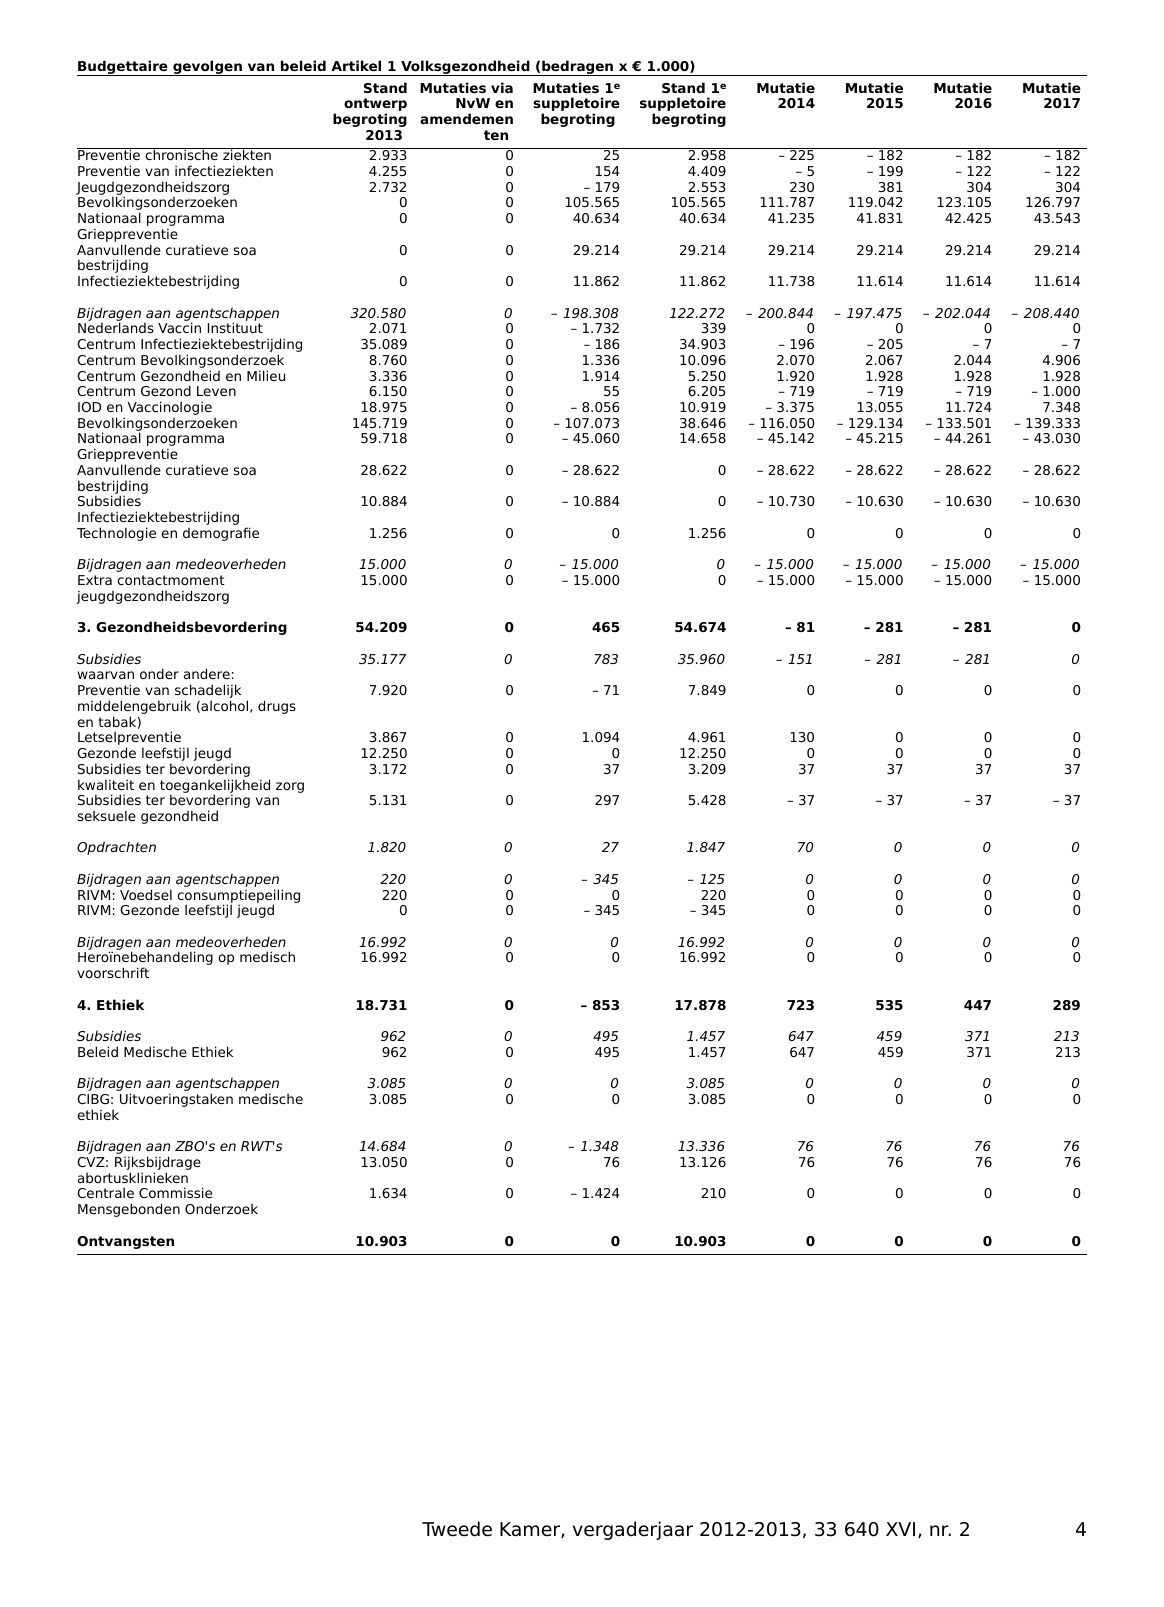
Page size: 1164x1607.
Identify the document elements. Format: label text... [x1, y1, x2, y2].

table_cell Nationaal programma Grieppreventie [77, 431, 307, 463]
table_cell 40.634 [626, 211, 732, 242]
table_cell [732, 1060, 821, 1076]
table_cell 0 [909, 1186, 998, 1218]
table_cell 0 [909, 872, 998, 887]
table_cell – 15.000 [520, 573, 626, 604]
table_cell – 225 [732, 149, 821, 164]
table_cell 0 [998, 903, 1087, 919]
table_cell 0 [413, 620, 519, 636]
table_cell 230 [732, 180, 821, 195]
table_cell 4.961 [626, 730, 732, 746]
table_cell 18.731 [307, 998, 413, 1013]
table_cell Centrum Infectieziektebestrijding [77, 337, 307, 353]
table_cell Bevolkingsonderzoeken [77, 416, 307, 431]
table_cell 0 [520, 1092, 626, 1123]
table_cell [821, 541, 909, 557]
table_cell [520, 1123, 626, 1139]
table_cell 10.919 [626, 400, 732, 416]
table_cell 2.070 [732, 353, 821, 368]
table_cell 2.071 [307, 321, 413, 337]
table_cell 0 [909, 950, 998, 982]
table_cell [998, 1218, 1087, 1233]
table_cell [307, 636, 413, 651]
table_cell – 198.308 [520, 305, 626, 321]
table_cell – 44.261 [909, 431, 998, 463]
table_cell 0 [413, 903, 519, 919]
table_cell 2.958 [626, 149, 732, 164]
table_cell Technologie en demografie [77, 526, 307, 541]
table_cell – 15.000 [732, 557, 821, 573]
table_cell 1.457 [626, 1045, 732, 1060]
table_cell Gezonde leefstijl jeugd [77, 746, 307, 762]
table_cell [909, 290, 998, 305]
table_cell [413, 919, 519, 934]
table_cell [307, 541, 413, 557]
table_cell 210 [626, 1186, 732, 1218]
table_cell 29.214 [821, 243, 909, 274]
table_cell 37 [909, 762, 998, 793]
table_cell [626, 856, 732, 872]
table_cell 111.787 [732, 195, 821, 211]
table_cell 3.172 [307, 762, 413, 793]
table_cell waarvan onder andere: [77, 667, 307, 683]
table_cell – 15.000 [821, 573, 909, 604]
table_cell 723 [732, 998, 821, 1013]
table_cell 11.862 [520, 274, 626, 290]
table_cell 0 [909, 888, 998, 903]
table_cell 0 [732, 1234, 821, 1254]
table_cell [732, 636, 821, 651]
table_cell 0 [909, 903, 998, 919]
table_cell 40.634 [520, 211, 626, 242]
table_cell 0 [732, 526, 821, 541]
table_cell – 10.630 [998, 494, 1087, 526]
table_cell – 133.501 [909, 416, 998, 431]
table_cell 0 [732, 321, 821, 337]
table_cell 0 [998, 321, 1087, 337]
table_cell 0 [413, 840, 519, 856]
table_cell 0 [413, 888, 519, 903]
table_cell [909, 919, 998, 934]
table_cell [732, 982, 821, 997]
table_cell 76 [520, 1155, 626, 1186]
table_cell 0 [413, 149, 519, 164]
table_cell [413, 982, 519, 997]
table_cell 10.903 [626, 1234, 732, 1254]
table_cell Centrum Bevolkingsonderzoek [77, 353, 307, 368]
table_cell [909, 604, 998, 620]
table_cell 14.658 [626, 431, 732, 463]
table_cell [998, 541, 1087, 557]
table_cell – 37 [732, 793, 821, 824]
table_cell 16.992 [307, 935, 413, 950]
table_cell 76 [909, 1139, 998, 1155]
table_cell – 1.348 [520, 1139, 626, 1155]
table_cell – 208.440 [998, 305, 1087, 321]
table_cell [77, 541, 307, 557]
table_cell [307, 1218, 413, 1233]
table_cell 130 [732, 730, 821, 746]
table_cell – 10.884 [520, 494, 626, 526]
table_cell 0 [998, 950, 1087, 982]
table_cell Bijdragen aan agentschappen [77, 872, 307, 887]
table_cell 4.409 [626, 164, 732, 179]
table_cell 0 [909, 730, 998, 746]
table_cell 0 [413, 998, 519, 1013]
table_cell – 182 [909, 149, 998, 164]
table_cell 15.000 [307, 557, 413, 573]
table_cell 0 [413, 164, 519, 179]
table_cell Preventie chronische ziekten [77, 149, 307, 164]
table_cell – 15.000 [909, 573, 998, 604]
table_cell – 345 [520, 872, 626, 887]
table_cell 0 [520, 746, 626, 762]
table_cell IOD en Vaccinologie [77, 400, 307, 416]
table_cell – 15.000 [909, 557, 998, 573]
table_cell – 151 [732, 651, 821, 667]
table_cell [909, 667, 998, 683]
table_cell [307, 290, 413, 305]
table_cell 0 [998, 746, 1087, 762]
table_cell 0 [413, 431, 519, 463]
table_cell 465 [520, 620, 626, 636]
table_cell – 139.333 [998, 416, 1087, 431]
table_cell – 28.622 [732, 463, 821, 494]
table_cell 70 [732, 840, 821, 856]
table_cell 0 [413, 1234, 519, 1254]
table_cell 3. Gezondheidsbevordering [77, 620, 307, 636]
table_cell Subsidies [77, 1029, 307, 1045]
table_cell 0 [821, 526, 909, 541]
table_cell [909, 982, 998, 997]
table_cell – 10.630 [821, 494, 909, 526]
table_cell 76 [998, 1139, 1087, 1155]
table_cell Nederlands Vaccin Instituut [77, 321, 307, 337]
table_cell 0 [732, 903, 821, 919]
table_cell [909, 636, 998, 651]
table_cell [77, 1123, 307, 1139]
table_cell [732, 604, 821, 620]
table_cell 54.674 [626, 620, 732, 636]
table_cell [998, 982, 1087, 997]
table_cell [307, 1060, 413, 1076]
table_cell – 15.000 [732, 573, 821, 604]
table_cell 0 [626, 557, 732, 573]
table_cell [732, 1123, 821, 1139]
table_cell [307, 825, 413, 840]
table_cell CIBG: Uitvoeringstaken medische ethiek [77, 1092, 307, 1123]
table_cell – 15.000 [821, 557, 909, 573]
table_cell [998, 667, 1087, 683]
table_cell – 179 [520, 180, 626, 195]
table_cell 1.256 [307, 526, 413, 541]
table_cell [77, 1013, 307, 1029]
table_cell 4. Ethiek [77, 998, 307, 1013]
table_cell 304 [998, 180, 1087, 195]
table_cell 7.348 [998, 400, 1087, 416]
table_cell 0 [413, 950, 519, 982]
table_cell [520, 604, 626, 620]
table_cell 0 [413, 1092, 519, 1123]
table_cell [520, 636, 626, 651]
table_cell 11.614 [998, 274, 1087, 290]
table_cell 29.214 [998, 243, 1087, 274]
table_cell 0 [909, 935, 998, 950]
table_cell 0 [732, 888, 821, 903]
table_cell Mutatie 2016 [909, 76, 998, 148]
table_cell 119.042 [821, 195, 909, 211]
table_cell 1.820 [307, 840, 413, 856]
table_cell Beleid Medische Ethiek [77, 1045, 307, 1060]
table_cell – 37 [909, 793, 998, 824]
table_cell 0 [821, 1186, 909, 1218]
table_cell Mutatie 2014 [732, 76, 821, 148]
table_cell Bijdragen aan medeoverheden [77, 557, 307, 573]
table_cell [626, 919, 732, 934]
table_cell 0 [821, 321, 909, 337]
table_cell [520, 290, 626, 305]
table_cell 0 [413, 384, 519, 400]
table_cell [626, 541, 732, 557]
table_cell 0 [821, 683, 909, 730]
table_cell 35.960 [626, 651, 732, 667]
table_cell Mutatie 2015 [821, 76, 909, 148]
table_cell 10.903 [307, 1234, 413, 1254]
table_cell [77, 982, 307, 997]
table_cell 1.847 [626, 840, 732, 856]
table_cell [998, 1060, 1087, 1076]
table_cell 0 [413, 400, 519, 416]
table_cell 29.214 [626, 243, 732, 274]
table_cell 10.884 [307, 494, 413, 526]
table_cell Subsidies ter bevordering van seksuele gezondheid [77, 793, 307, 824]
table_cell Heroïnebehandeling op medisch voorschrift [77, 950, 307, 982]
table_cell Nationaal programma Grieppreventie [77, 211, 307, 242]
table_cell – 281 [909, 651, 998, 667]
table_cell 0 [307, 903, 413, 919]
table_cell [413, 1218, 519, 1233]
table_cell [307, 856, 413, 872]
table_cell 15.000 [307, 573, 413, 604]
table_cell 0 [998, 935, 1087, 950]
table_cell 0 [909, 1076, 998, 1092]
table_cell 0 [732, 950, 821, 982]
table_cell 289 [998, 998, 1087, 1013]
table_cell 34.903 [626, 337, 732, 353]
table_cell 0 [413, 353, 519, 368]
table_cell 11.614 [821, 274, 909, 290]
table_cell 105.565 [520, 195, 626, 211]
table_cell 0 [998, 840, 1087, 856]
table_cell – 5 [732, 164, 821, 179]
table_cell – 43.030 [998, 431, 1087, 463]
table_cell 13.050 [307, 1155, 413, 1186]
table_cell 59.718 [307, 431, 413, 463]
table_cell 213 [998, 1045, 1087, 1060]
table_cell 0 [413, 1029, 519, 1045]
table_cell 126.797 [998, 195, 1087, 211]
table_cell 0 [821, 730, 909, 746]
table_cell 55 [520, 384, 626, 400]
table_cell – 853 [520, 998, 626, 1013]
table_cell 0 [998, 651, 1087, 667]
table_cell – 7 [998, 337, 1087, 353]
table_cell 5.428 [626, 793, 732, 824]
table_cell – 3.375 [732, 400, 821, 416]
table_cell 0 [821, 840, 909, 856]
table_cell 76 [909, 1155, 998, 1186]
table_cell 0 [626, 463, 732, 494]
table_cell [413, 825, 519, 840]
table_cell 0 [732, 1092, 821, 1123]
table_cell [909, 1013, 998, 1029]
table_cell – 345 [520, 903, 626, 919]
table_cell 38.646 [626, 416, 732, 431]
table_cell 0 [413, 935, 519, 950]
table_cell 783 [520, 651, 626, 667]
table_cell – 10.630 [909, 494, 998, 526]
table_cell [998, 1013, 1087, 1029]
table_cell 0 [413, 793, 519, 824]
table_cell [821, 982, 909, 997]
table_cell 122.272 [626, 305, 732, 321]
table_cell 35.177 [307, 651, 413, 667]
table_cell Jeugdgezondheidszorg [77, 180, 307, 195]
table_cell 647 [732, 1045, 821, 1060]
table_cell 0 [909, 526, 998, 541]
table_cell 4.906 [998, 353, 1087, 368]
table_cell [520, 1013, 626, 1029]
table_cell 1.457 [626, 1029, 732, 1045]
table_cell [821, 1013, 909, 1029]
table_cell 0 [732, 872, 821, 887]
table_cell – 107.073 [520, 416, 626, 431]
table_cell 3.209 [626, 762, 732, 793]
table_cell 76 [732, 1155, 821, 1186]
table_cell – 719 [732, 384, 821, 400]
table_cell 381 [821, 180, 909, 195]
table_cell [413, 636, 519, 651]
table_cell [998, 856, 1087, 872]
table_cell – 28.622 [998, 463, 1087, 494]
table_cell Opdrachten [77, 840, 307, 856]
table_cell [732, 856, 821, 872]
table_cell 0 [909, 840, 998, 856]
table_cell 28.622 [307, 463, 413, 494]
table_cell [909, 1060, 998, 1076]
table_cell 0 [413, 526, 519, 541]
table_cell 12.250 [307, 746, 413, 762]
table_cell Subsidies [77, 651, 307, 667]
table_cell 1.928 [998, 368, 1087, 384]
table_cell – 71 [520, 683, 626, 730]
table_cell 0 [413, 416, 519, 431]
table_cell 76 [732, 1139, 821, 1155]
table_cell 0 [998, 1234, 1087, 1254]
table_cell Subsidies ter bevordering kwaliteit en toegankelijkheid zorg [77, 762, 307, 793]
table_cell 0 [307, 195, 413, 211]
table_header Budgettaire gevolgen van beleid Artikel 1 Volksgezondheid (bedragen x € 1.000) [77, 59, 1087, 75]
table_cell [732, 541, 821, 557]
table_cell 76 [821, 1155, 909, 1186]
table_cell [732, 290, 821, 305]
table_cell 11.724 [909, 400, 998, 416]
table_cell [732, 667, 821, 683]
table_cell 3.085 [626, 1092, 732, 1123]
table_cell 0 [520, 1076, 626, 1092]
table_cell 2.553 [626, 180, 732, 195]
table_cell 0 [998, 730, 1087, 746]
table_cell – 15.000 [998, 573, 1087, 604]
table_cell 0 [821, 950, 909, 982]
table_cell [909, 856, 998, 872]
table_cell Centrum Gezondheid en Milieu [77, 368, 307, 384]
table_cell [626, 982, 732, 997]
table_cell 339 [626, 321, 732, 337]
table_cell 29.214 [909, 243, 998, 274]
table_cell 6.205 [626, 384, 732, 400]
table_cell [821, 667, 909, 683]
table_cell 18.975 [307, 400, 413, 416]
table_cell 0 [307, 274, 413, 290]
table_cell [626, 636, 732, 651]
table_cell 105.565 [626, 195, 732, 211]
table_cell Bijdragen aan ZBO's en RWT's [77, 1139, 307, 1155]
table_cell 459 [821, 1045, 909, 1060]
table_cell 0 [909, 683, 998, 730]
table_cell – 719 [821, 384, 909, 400]
table_cell 3.336 [307, 368, 413, 384]
table_cell [520, 1218, 626, 1233]
table_cell 2.067 [821, 353, 909, 368]
table_cell 0 [307, 211, 413, 242]
table_cell [520, 1060, 626, 1076]
table_cell Mutaties 1e suppletoire begroting [520, 76, 626, 148]
table_cell – 1.732 [520, 321, 626, 337]
table_cell 123.105 [909, 195, 998, 211]
table_cell – 281 [821, 651, 909, 667]
table_cell [998, 290, 1087, 305]
table_cell 25 [520, 149, 626, 164]
table_cell 0 [732, 1186, 821, 1218]
table_cell [909, 541, 998, 557]
table_cell 0 [413, 180, 519, 195]
table_cell 0 [998, 1092, 1087, 1123]
table_cell 0 [909, 321, 998, 337]
table_cell [909, 825, 998, 840]
table_cell 962 [307, 1029, 413, 1045]
table_cell 0 [413, 368, 519, 384]
table_cell [821, 825, 909, 840]
table_cell 2.933 [307, 149, 413, 164]
table_cell Letselpreventie [77, 730, 307, 746]
table_cell [626, 1013, 732, 1029]
table_cell 0 [821, 1076, 909, 1092]
table_cell 16.992 [626, 950, 732, 982]
table_cell 320.580 [307, 305, 413, 321]
table_cell [732, 1013, 821, 1029]
table_cell [307, 1123, 413, 1139]
table_cell 13.336 [626, 1139, 732, 1155]
table_cell 37 [732, 762, 821, 793]
table_cell – 45.215 [821, 431, 909, 463]
table_cell 495 [520, 1045, 626, 1060]
table_cell 41.235 [732, 211, 821, 242]
table_cell 0 [909, 1092, 998, 1123]
table_cell – 116.050 [732, 416, 821, 431]
table_cell – 186 [520, 337, 626, 353]
table_cell [413, 667, 519, 683]
table_cell [77, 919, 307, 934]
table_cell [821, 1123, 909, 1139]
table_cell 0 [413, 683, 519, 730]
table_cell – 205 [821, 337, 909, 353]
table_cell – 345 [626, 903, 732, 919]
table_cell 0 [413, 211, 519, 242]
table_cell [998, 825, 1087, 840]
table_cell 3.867 [307, 730, 413, 746]
table_cell Bijdragen aan medeoverheden [77, 935, 307, 950]
table_cell [413, 604, 519, 620]
table_cell 0 [413, 1155, 519, 1186]
table_cell 297 [520, 793, 626, 824]
table_cell – 200.844 [732, 305, 821, 321]
table_cell 0 [413, 337, 519, 353]
table_cell 0 [998, 888, 1087, 903]
table_cell [821, 636, 909, 651]
table_cell Bevolkingsonderzoeken [77, 195, 307, 211]
table_cell 0 [413, 557, 519, 573]
table_cell 1.928 [821, 368, 909, 384]
table_cell [626, 1123, 732, 1139]
table_cell [413, 1013, 519, 1029]
table_cell 0 [821, 903, 909, 919]
table_cell [77, 76, 307, 148]
table_cell [77, 1060, 307, 1076]
table_cell Ontvangsten [77, 1234, 307, 1254]
table_cell 5.131 [307, 793, 413, 824]
table_cell [626, 604, 732, 620]
table_cell 42.425 [909, 211, 998, 242]
table_cell [77, 856, 307, 872]
table_cell [821, 1218, 909, 1233]
table_cell [520, 667, 626, 683]
table_cell Centrale Commissie Mensgebonden Onderzoek [77, 1186, 307, 1218]
table_cell 11.738 [732, 274, 821, 290]
table_cell [626, 825, 732, 840]
table_cell [77, 1218, 307, 1233]
table_cell [307, 604, 413, 620]
table_cell RIVM: Gezonde leefstijl jeugd [77, 903, 307, 919]
table_cell 1.094 [520, 730, 626, 746]
table_cell – 8.056 [520, 400, 626, 416]
table_cell – 37 [821, 793, 909, 824]
table_cell 5.250 [626, 368, 732, 384]
table_cell Aanvullende curatieve soa bestrijding [77, 463, 307, 494]
table_cell 0 [307, 243, 413, 274]
table_cell 17.878 [626, 998, 732, 1013]
table_cell [998, 604, 1087, 620]
table_cell 0 [413, 573, 519, 604]
table_cell 27 [520, 840, 626, 856]
table_cell – 81 [732, 620, 821, 636]
table_cell [821, 290, 909, 305]
table_cell [77, 290, 307, 305]
table_cell Mutatie 2017 [998, 76, 1087, 148]
table_cell – 281 [821, 620, 909, 636]
table_cell [77, 825, 307, 840]
table_cell [413, 1060, 519, 1076]
table_cell 3.085 [307, 1076, 413, 1092]
table_cell 0 [413, 1076, 519, 1092]
table_cell [998, 919, 1087, 934]
table_cell 0 [998, 1186, 1087, 1218]
table_cell 0 [413, 872, 519, 887]
table_cell 0 [413, 1139, 519, 1155]
table_cell [998, 636, 1087, 651]
table_cell [909, 1123, 998, 1139]
table_cell 0 [909, 1234, 998, 1254]
table_cell [307, 1013, 413, 1029]
table_cell 3.085 [626, 1076, 732, 1092]
table_cell 11.614 [909, 274, 998, 290]
table_cell – 719 [909, 384, 998, 400]
table_cell [732, 919, 821, 934]
table_cell 535 [821, 998, 909, 1013]
table_cell – 129.134 [821, 416, 909, 431]
table_cell [77, 604, 307, 620]
table_cell – 10.730 [732, 494, 821, 526]
table_cell [77, 636, 307, 651]
table_cell 0 [998, 1076, 1087, 1092]
table_cell 0 [520, 950, 626, 982]
table_cell 41.831 [821, 211, 909, 242]
table_cell 220 [626, 888, 732, 903]
table_cell 43.543 [998, 211, 1087, 242]
table_cell Preventie van infectieziekten [77, 164, 307, 179]
table_cell 0 [413, 195, 519, 211]
table_cell 0 [821, 872, 909, 887]
table_cell [626, 667, 732, 683]
table_cell 371 [909, 1029, 998, 1045]
table_cell – 202.044 [909, 305, 998, 321]
table_cell 0 [413, 1045, 519, 1060]
table_cell – 28.622 [520, 463, 626, 494]
table_cell Preventie van schadelijk middelengebruik (alcohol, drugs en tabak) [77, 683, 307, 730]
table_cell 13.126 [626, 1155, 732, 1186]
table_cell [307, 919, 413, 934]
table_cell 13.055 [821, 400, 909, 416]
table_cell 0 [626, 494, 732, 526]
table_cell Bijdragen aan agentschappen [77, 305, 307, 321]
table_cell – 199 [821, 164, 909, 179]
table_cell [732, 825, 821, 840]
table_cell 4.255 [307, 164, 413, 179]
table_cell 37 [821, 762, 909, 793]
table_cell 962 [307, 1045, 413, 1060]
table_cell [909, 1218, 998, 1233]
table_cell 154 [520, 164, 626, 179]
table_cell 0 [821, 746, 909, 762]
table_cell [626, 1060, 732, 1076]
table_cell – 28.622 [821, 463, 909, 494]
table_cell 213 [998, 1029, 1087, 1045]
table_cell 12.250 [626, 746, 732, 762]
table_cell – 28.622 [909, 463, 998, 494]
table_cell 0 [413, 274, 519, 290]
table_cell [413, 290, 519, 305]
table_cell [998, 1123, 1087, 1139]
table_cell Infectieziektebestrijding [77, 274, 307, 290]
table_cell Centrum Gezond Leven [77, 384, 307, 400]
table_cell 304 [909, 180, 998, 195]
table_cell 0 [821, 888, 909, 903]
table_cell [520, 919, 626, 934]
table_cell – 122 [998, 164, 1087, 179]
table_cell 459 [821, 1029, 909, 1045]
table_cell 0 [520, 935, 626, 950]
table_cell – 281 [909, 620, 998, 636]
table_cell 6.150 [307, 384, 413, 400]
table_cell 35.089 [307, 337, 413, 353]
table_cell 7.920 [307, 683, 413, 730]
table_cell 0 [413, 463, 519, 494]
table_cell – 7 [909, 337, 998, 353]
table_cell [413, 541, 519, 557]
table_cell 37 [998, 762, 1087, 793]
table_cell 371 [909, 1045, 998, 1060]
table_cell 0 [626, 573, 732, 604]
table_cell [413, 1123, 519, 1139]
table_cell [520, 541, 626, 557]
table_cell 2.044 [909, 353, 998, 368]
table_cell 0 [413, 305, 519, 321]
table_cell – 45.142 [732, 431, 821, 463]
table_cell – 196 [732, 337, 821, 353]
table_cell 2.732 [307, 180, 413, 195]
table_cell [626, 1218, 732, 1233]
table_cell – 45.060 [520, 431, 626, 463]
table_cell [821, 604, 909, 620]
table_cell 0 [998, 526, 1087, 541]
table_cell 1.336 [520, 353, 626, 368]
table_cell 0 [413, 762, 519, 793]
table_cell – 15.000 [520, 557, 626, 573]
table_cell Stand ontwerp begroting 2013 [307, 76, 413, 148]
table_cell 0 [998, 872, 1087, 887]
table_cell 10.096 [626, 353, 732, 368]
table_cell 1.914 [520, 368, 626, 384]
table_cell 76 [821, 1139, 909, 1155]
table_cell 0 [821, 1234, 909, 1254]
table_cell Bijdragen aan agentschappen [77, 1076, 307, 1092]
table_cell 1.928 [909, 368, 998, 384]
table_cell 0 [520, 888, 626, 903]
table_cell 0 [998, 620, 1087, 636]
table_cell CVZ: Rijksbijdrage abortusklinieken [77, 1155, 307, 1186]
table_cell 0 [413, 1186, 519, 1218]
table_cell 220 [307, 872, 413, 887]
table_cell – 182 [821, 149, 909, 164]
table_cell [520, 825, 626, 840]
table_cell 37 [520, 762, 626, 793]
table_cell 0 [520, 526, 626, 541]
table_cell Stand 1e suppletoire begroting [626, 76, 732, 148]
table_cell 3.085 [307, 1092, 413, 1123]
table_cell 29.214 [520, 243, 626, 274]
table_cell 54.209 [307, 620, 413, 636]
table_cell 0 [520, 1234, 626, 1254]
table_cell 0 [413, 651, 519, 667]
table_cell 0 [413, 730, 519, 746]
table_cell 0 [732, 1076, 821, 1092]
table_cell [732, 1218, 821, 1233]
table_cell 0 [821, 935, 909, 950]
table_cell – 15.000 [998, 557, 1087, 573]
table_cell Subsidies Infectieziektebestrijding [77, 494, 307, 526]
table_cell RIVM: Voedsel consumptiepeiling [77, 888, 307, 903]
table_cell Mutaties via NvW en amendementen [413, 76, 519, 148]
table_cell Extra contactmoment jeugdgezondheidszorg [77, 573, 307, 604]
table_cell 16.992 [626, 935, 732, 950]
table_cell – 125 [626, 872, 732, 887]
table_cell 145.719 [307, 416, 413, 431]
table_cell [821, 1060, 909, 1076]
table_cell 11.862 [626, 274, 732, 290]
table_cell 647 [732, 1029, 821, 1045]
table_cell 8.760 [307, 353, 413, 368]
table_cell 16.992 [307, 950, 413, 982]
table_cell 0 [413, 243, 519, 274]
table_cell 0 [821, 1092, 909, 1123]
table_cell 1.920 [732, 368, 821, 384]
table_cell [821, 919, 909, 934]
table_cell 0 [909, 746, 998, 762]
table_cell [520, 856, 626, 872]
table_cell 447 [909, 998, 998, 1013]
table_cell 14.684 [307, 1139, 413, 1155]
table_cell 1.634 [307, 1186, 413, 1218]
table_cell [307, 667, 413, 683]
table_cell – 122 [909, 164, 998, 179]
table_cell 0 [998, 683, 1087, 730]
table_cell 0 [413, 494, 519, 526]
table_cell 29.214 [732, 243, 821, 274]
table_cell – 182 [998, 149, 1087, 164]
table_cell 0 [732, 683, 821, 730]
table_cell [413, 856, 519, 872]
table_cell Aanvullende curatieve soa bestrijding [77, 243, 307, 274]
table_cell – 1.424 [520, 1186, 626, 1218]
table_cell – 1.000 [998, 384, 1087, 400]
table_cell 0 [732, 746, 821, 762]
table_cell 0 [413, 321, 519, 337]
table_cell [626, 290, 732, 305]
table_cell 0 [732, 935, 821, 950]
table_cell 495 [520, 1029, 626, 1045]
table_cell 7.849 [626, 683, 732, 730]
table_cell 220 [307, 888, 413, 903]
table_cell – 197.475 [821, 305, 909, 321]
table_cell 0 [413, 746, 519, 762]
table_cell 76 [998, 1155, 1087, 1186]
table_cell [520, 982, 626, 997]
table_cell [307, 982, 413, 997]
table_cell [821, 856, 909, 872]
table_cell – 37 [998, 793, 1087, 824]
table_cell 1.256 [626, 526, 732, 541]
